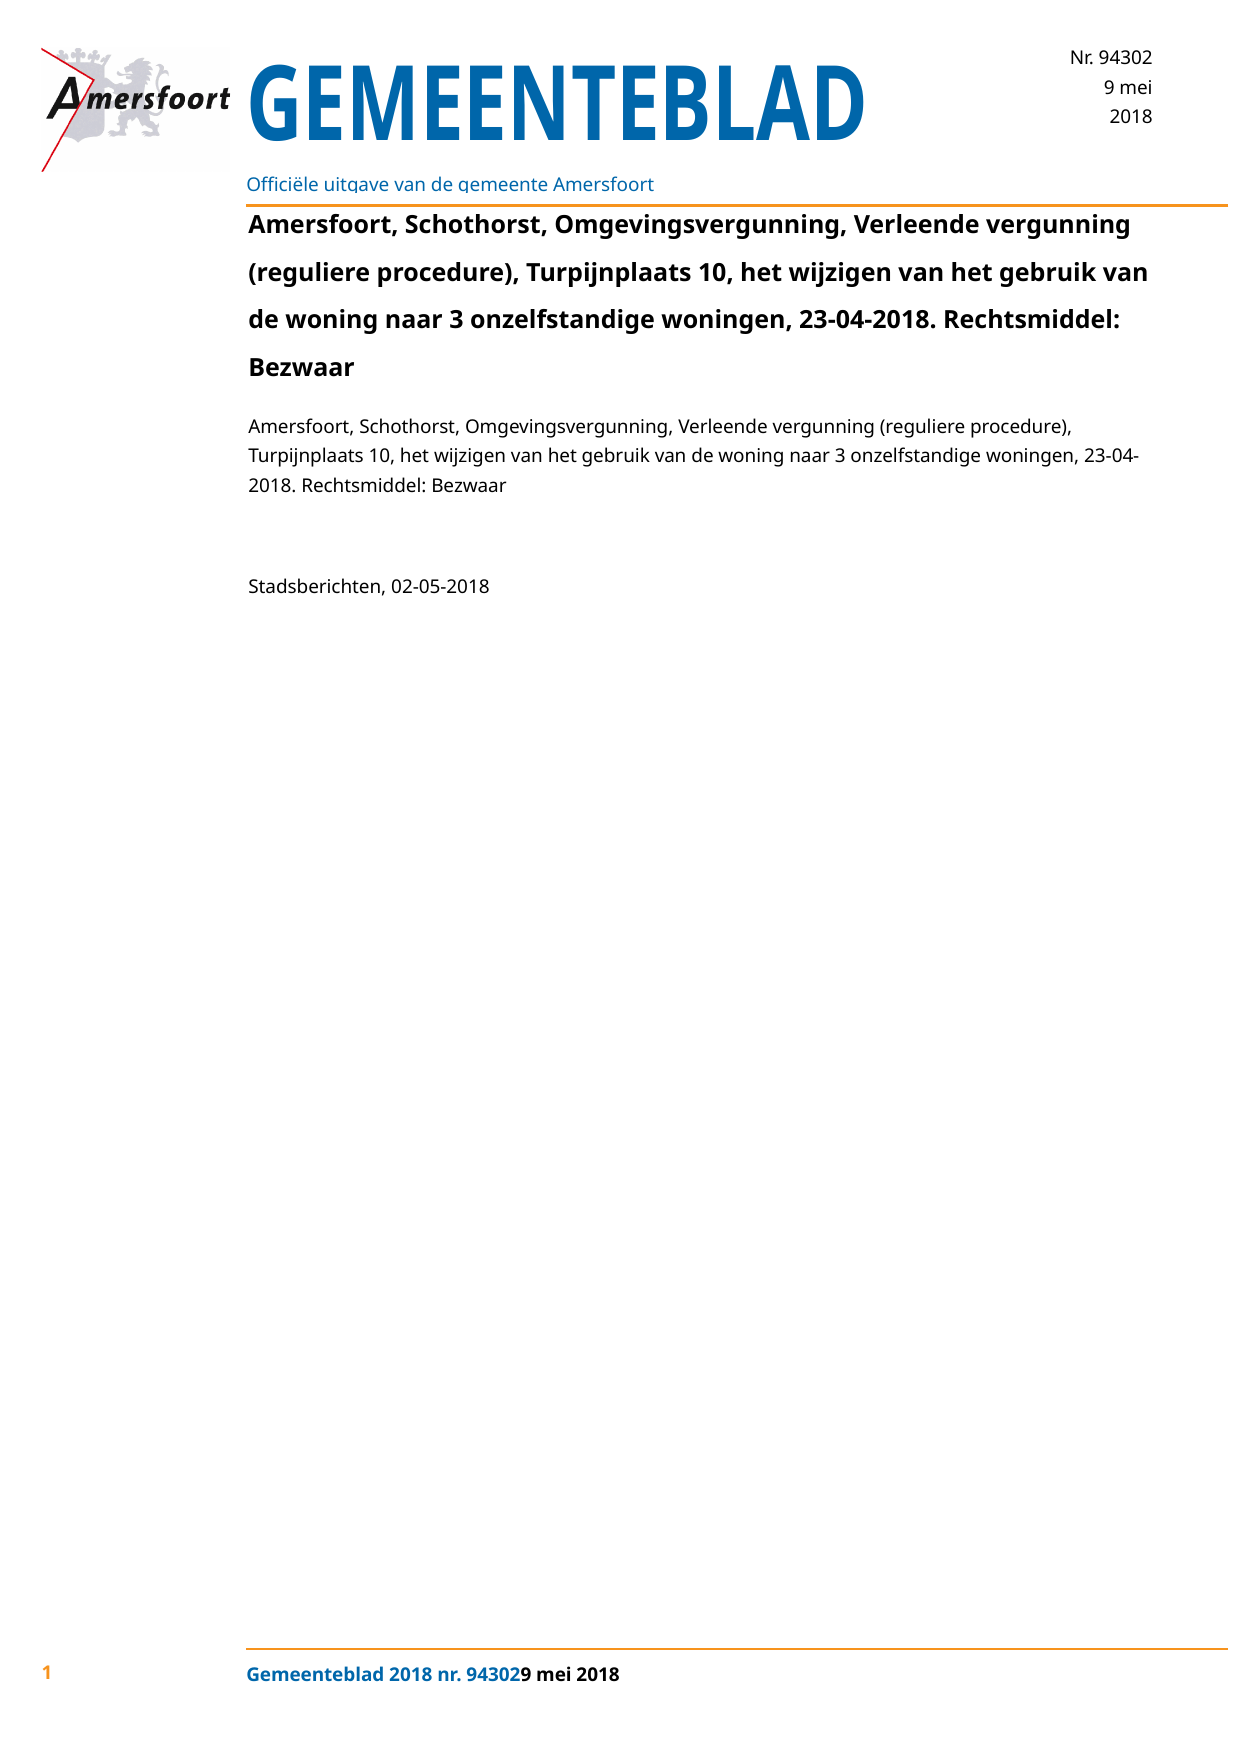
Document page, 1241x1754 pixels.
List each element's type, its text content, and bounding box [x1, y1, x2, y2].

text Amersfoort, Schothorst, Omgevingsvergunning, Verleende vergunning (reguliere procedure), Turpijnplaats 10, het wijzigen van het gebruik van de woning naar 3 onzelfstandige woningen, 23-04-2018. Rechtsmiddel: Bezwaar [248, 207, 1152, 384]
text Stadsberichten, 02-05-2018 [248, 573, 1152, 599]
text Amersfoort, Schothorst, Omgevingsvergunning, Verleende vergunning (reguliere procedure), Turpijnplaats 10, het wijzigen van het gebruik van de woning naar 3 onzelfstandige woningen, 23-04-2018. Rechtsmiddel: Bezwaar [248, 413, 1152, 498]
picture [41, 47, 231, 172]
